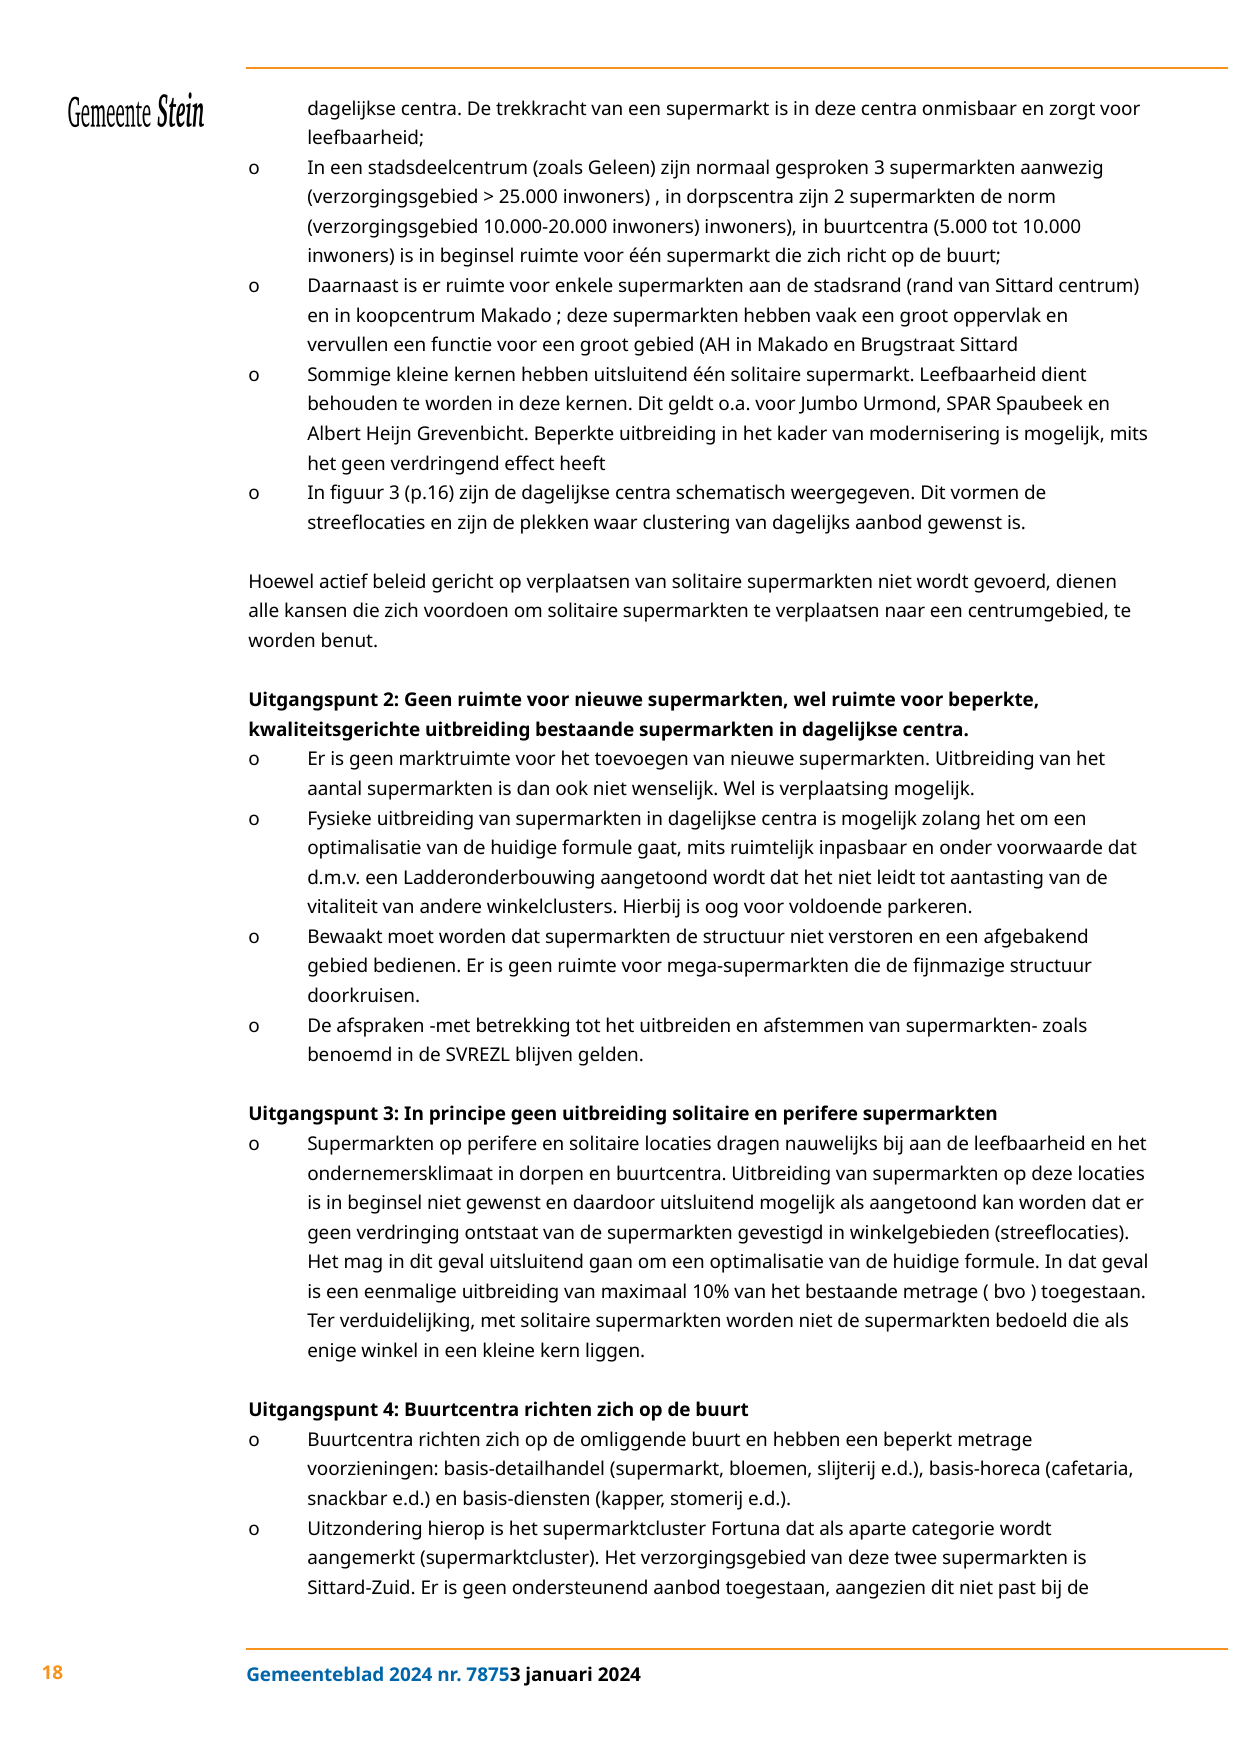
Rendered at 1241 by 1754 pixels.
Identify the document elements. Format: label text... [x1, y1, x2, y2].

list Fysieke uitbreiding van supermarkten in dagelijkse centra is mogelijk zolang het om een optimalisatie van de huidige formule gaat, mits ruimtelijk inpasbaar en onder voorwaarde dat d.m.v. een Ladderonderbouwing aangetoond wordt dat het niet leidt tot aantasting van de vitaliteit van andere winkelclusters. Hierbij is oog voor voldoende parkeren. [248, 805, 1152, 919]
text Uitgangspunt 4: Buurtcentra richten zich op de buurt [248, 1396, 1152, 1422]
list Supermarkten op perifere en solitaire locaties dragen nauwelijks bij aan de leefbaarheid en het ondernemersklimaat in dorpen en buurtcentra. Uitbreiding van supermarkten op deze locaties is in beginsel niet gewenst en daardoor uitsluitend mogelijk als aangetoond kan worden dat er geen verdringing ontstaat van de supermarkten gevestigd in winkelgebieden (streeflocaties). Het mag in dit geval uitsluitend gaan om een optimalisatie van de huidige formule. In dat geval is een eenmalige uitbreiding van maximaal 10% van het bestaande metrage ( bvo ) toegestaan. Ter verduidelijking, met solitaire supermarkten worden niet de supermarkten bedoeld die als enige winkel in een kleine kern liggen. [248, 1130, 1152, 1363]
list Uitzondering hierop is het supermarktcluster Fortuna dat als aparte categorie wordt aangemerkt (supermarktcluster). Het verzorgingsgebied van deze twee supermarkten is Sittard-Zuid. Er is geen ondersteunend aanbod toegestaan, aangezien dit niet past bij de [248, 1515, 1152, 1600]
text Uitgangspunt 2: Geen ruimte voor nieuwe supermarkten, wel ruimte voor beperkte, kwaliteitsgerichte uitbreiding bestaande supermarkten in dagelijkse centra. [248, 686, 1152, 742]
picture [41, 47, 231, 172]
list Bewaakt moet worden dat supermarkten de structuur niet verstoren en een afgebakend gebied bedienen. Er is geen ruimte voor mega-supermarkten die de fijnmazige structuur doorkruisen. [248, 923, 1152, 1008]
text Uitgangspunt 3: In principe geen uitbreiding solitaire en perifere supermarkten [248, 1101, 1152, 1126]
list dagelijkse centra. De trekkracht van een supermarkt is in deze centra onmisbaar en zorgt voor leefbaarheid; [248, 95, 1152, 150]
list Buurtcentra richten zich op de omliggende buurt en hebben een beperkt metrage voorzieningen: basis-detailhandel (supermarkt, bloemen, slijterij e.d.), basis-horeca (cafetaria, snackbar e.d.) en basis-diensten (kapper, stomerij e.d.). [248, 1426, 1152, 1511]
list In figuur 3 (p.16) zijn de dagelijkse centra schematisch weergegeven. Dit vormen de streeflocaties en zijn de plekken waar clustering van dagelijks aanbod gewenst is. [248, 479, 1152, 535]
list Sommige kleine kernen hebben uitsluitend één solitaire supermarkt. Leefbaarheid dient behouden te worden in deze kernen. Dit geldt o.a. voor Jumbo Urmond, SPAR Spaubeek en Albert Heijn Grevenbicht. Beperkte uitbreiding in het kader van modernisering is mogelijk, mits het geen verdringend effect heeft [248, 361, 1152, 476]
list Er is geen marktruimte voor het toevoegen van nieuwe supermarkten. Uitbreiding van het aantal supermarkten is dan ook niet wenselijk. Wel is verplaatsing mogelijk. [248, 746, 1152, 801]
text Hoewel actief beleid gericht op verplaatsen van solitaire supermarkten niet wordt gevoerd, dienen alle kansen die zich voordoen om solitaire supermarkten te verplaatsen naar een centrumgebied, te worden benut. [248, 568, 1152, 653]
list In een stadsdeelcentrum (zoals Geleen) zijn normaal gesproken 3 supermarkten aanwezig (verzorgingsgebied > 25.000 inwoners) , in dorpscentra zijn 2 supermarkten de norm (verzorgingsgebied 10.000-20.000 inwoners) inwoners), in buurtcentra (5.000 tot 10.000 inwoners) is in beginsel ruimte voor één supermarkt die zich richt op de buurt; [248, 154, 1152, 268]
list De afspraken -met betrekking tot het uitbreiden en afstemmen van supermarkten- zoals benoemd in de SVREZL blijven gelden. [248, 1012, 1152, 1067]
list Daarnaast is er ruimte voor enkele supermarkten aan de stadsrand (rand van Sittard centrum) en in koopcentrum Makado ; deze supermarkten hebben vaak een groot oppervlak en vervullen een functie voor een groot gebied (AH in Makado en Brugstraat Sittard [248, 272, 1152, 357]
